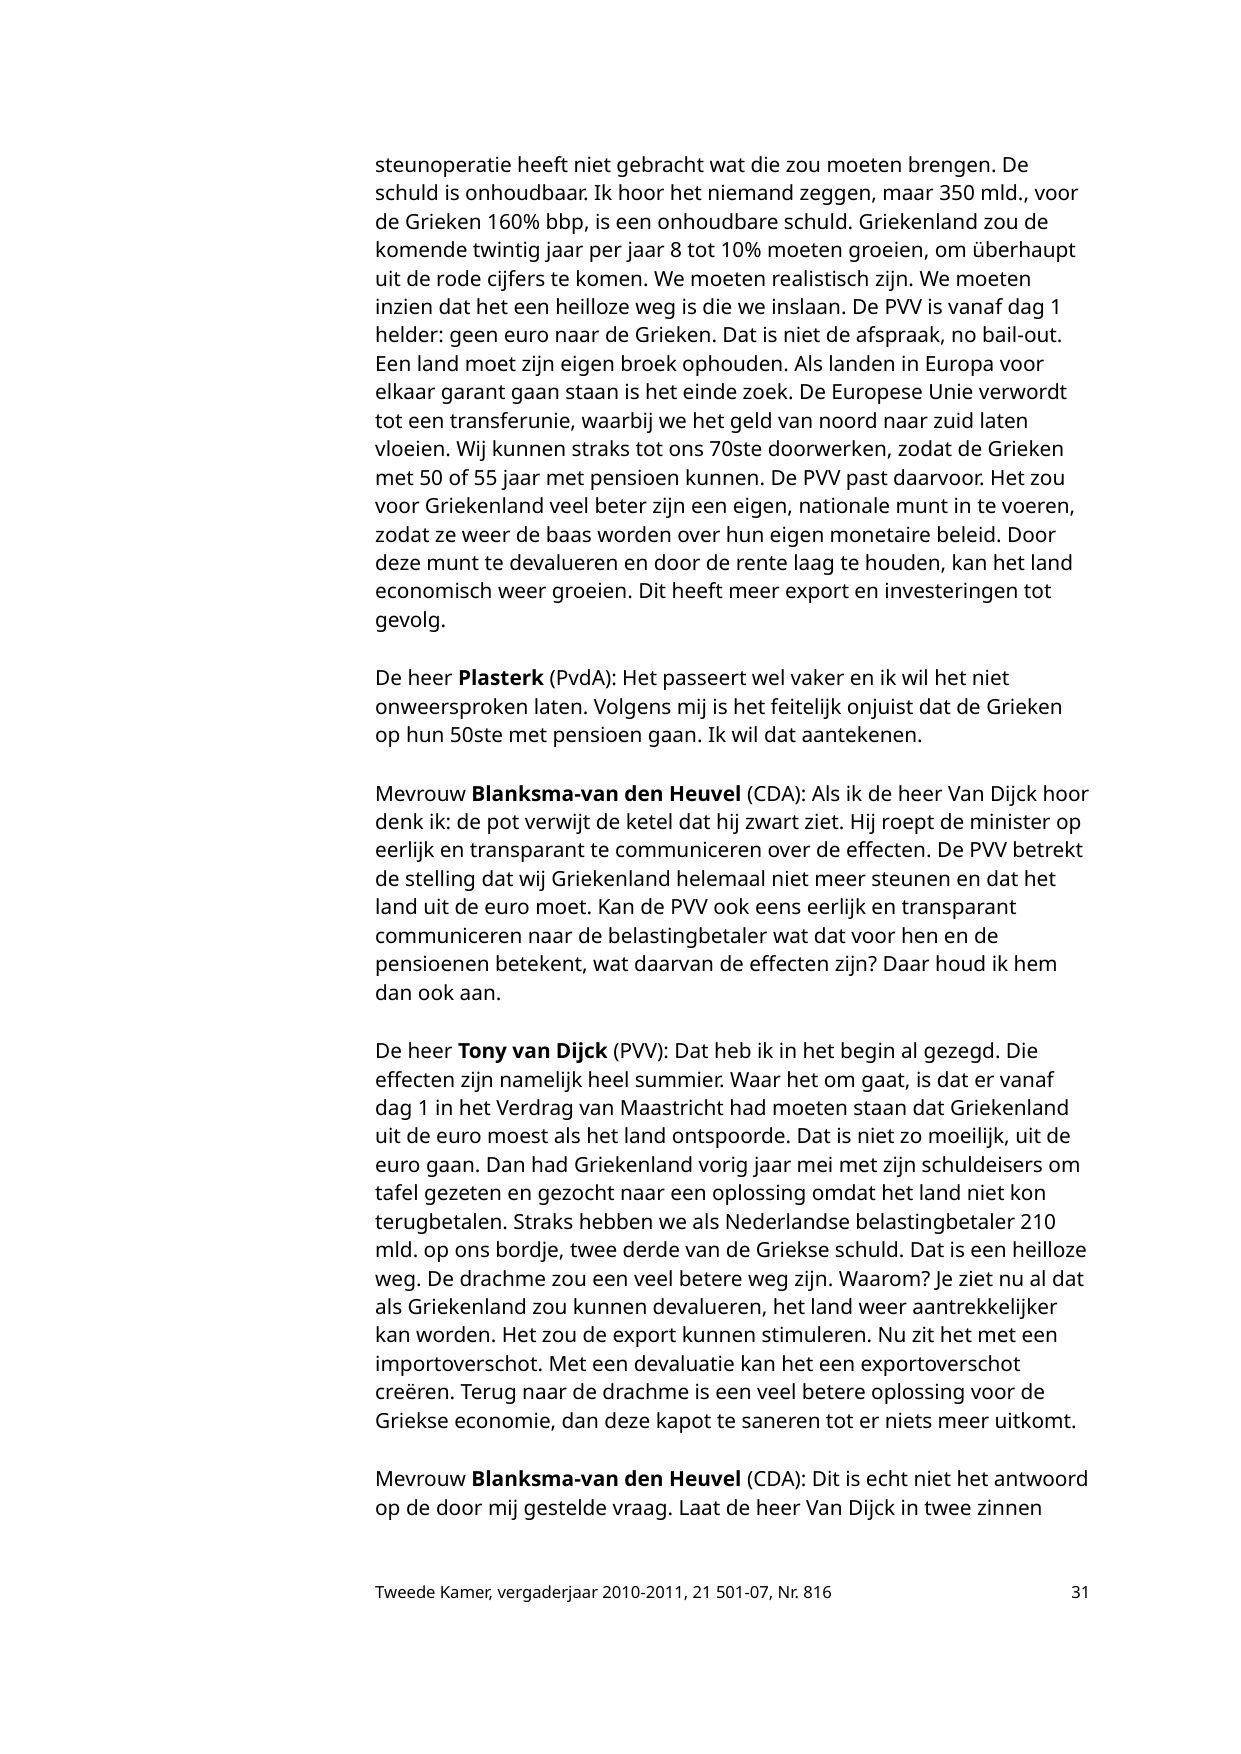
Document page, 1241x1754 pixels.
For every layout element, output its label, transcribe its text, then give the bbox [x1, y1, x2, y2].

text Mevrouw Blanksma-van den Heuvel (CDA): Als ik de heer Van Dijck hoor denk ik: de pot verwijt de ketel dat hij zwart ziet. Hij roept de minister op eerlijk en transparant te communiceren over de effecten. De PVV betrekt de stelling dat wij Griekenland helemaal niet meer steunen en dat het land uit de euro moet. Kan de PVV ook eens eerlijk en transparant communiceren naar de belastingbetaler wat dat voor hen en de pensioenen betekent, wat daarvan de effecten zijn? Daar houd ik hem dan ook aan. [375, 779, 1090, 1006]
text steunoperatie heeft niet gebracht wat die zou moeten brengen. De schuld is onhoudbaar. Ik hoor het niemand zeggen, maar 350 mld., voor de Grieken 160% bbp, is een onhoudbare schuld. Griekenland zou de komende twintig jaar per jaar 8 tot 10% moeten groeien, om überhaupt uit de rode cijfers te komen. We moeten realistisch zijn. We moeten inzien dat het een heilloze weg is die we inslaan. De PVV is vanaf dag 1 helder: geen euro naar de Grieken. Dat is niet de afspraak, no bail-out. Een land moet zijn eigen broek ophouden. Als landen in Europa voor elkaar garant gaan staan is het einde zoek. De Europese Unie verwordt tot een transferunie, waarbij we het geld van noord naar zuid laten vloeien. Wij kunnen straks tot ons 70ste doorwerken, zodat de Grieken met 50 of 55 jaar met pensioen kunnen. De PVV past daarvoor. Het zou voor Griekenland veel beter zijn een eigen, nationale munt in te voeren, zodat ze weer de baas worden over hun eigen monetaire beleid. Door deze munt te devalueren en door de rente laag te houden, kan het land economisch weer groeien. Dit heeft meer export en investeringen tot gevolg. [375, 150, 1090, 633]
text De heer Tony van Dijck (PVV): Dat heb ik in het begin al gezegd. Die effecten zijn namelijk heel summier. Waar het om gaat, is dat er vanaf dag 1 in het Verdrag van Maastricht had moeten staan dat Griekenland uit de euro moest als het land ontspoorde. Dat is niet zo moeilijk, uit de euro gaan. Dan had Griekenland vorig jaar mei met zijn schuldeisers om tafel gezeten en gezocht naar een oplossing omdat het land niet kon terugbetalen. Straks hebben we als Nederlandse belastingbetaler 210 mld. op ons bordje, twee derde van de Griekse schuld. Dat is een heilloze weg. De drachme zou een veel betere weg zijn. Waarom? Je ziet nu al dat als Griekenland zou kunnen devalueren, het land weer aantrekkelijker kan worden. Het zou de export kunnen stimuleren. Nu zit het met een importoverschot. Met een devaluatie kan het een exportoverschot creëren. Terug naar de drachme is een veel betere oplossing voor de Griekse economie, dan deze kapot te saneren tot er niets meer uitkomt. [375, 1036, 1090, 1434]
text Mevrouw Blanksma-van den Heuvel (CDA): Dit is echt niet het antwoord op de door mij gestelde vraag. Laat de heer Van Dijck in twee zinnen [375, 1464, 1090, 1521]
text De heer Plasterk (PvdA): Het passeert wel vaker en ik wil het niet onweersproken laten. Volgens mij is het feitelijk onjuist dat de Grieken op hun 50ste met pensioen gaan. Ik wil dat aantekenen. [375, 663, 1090, 749]
